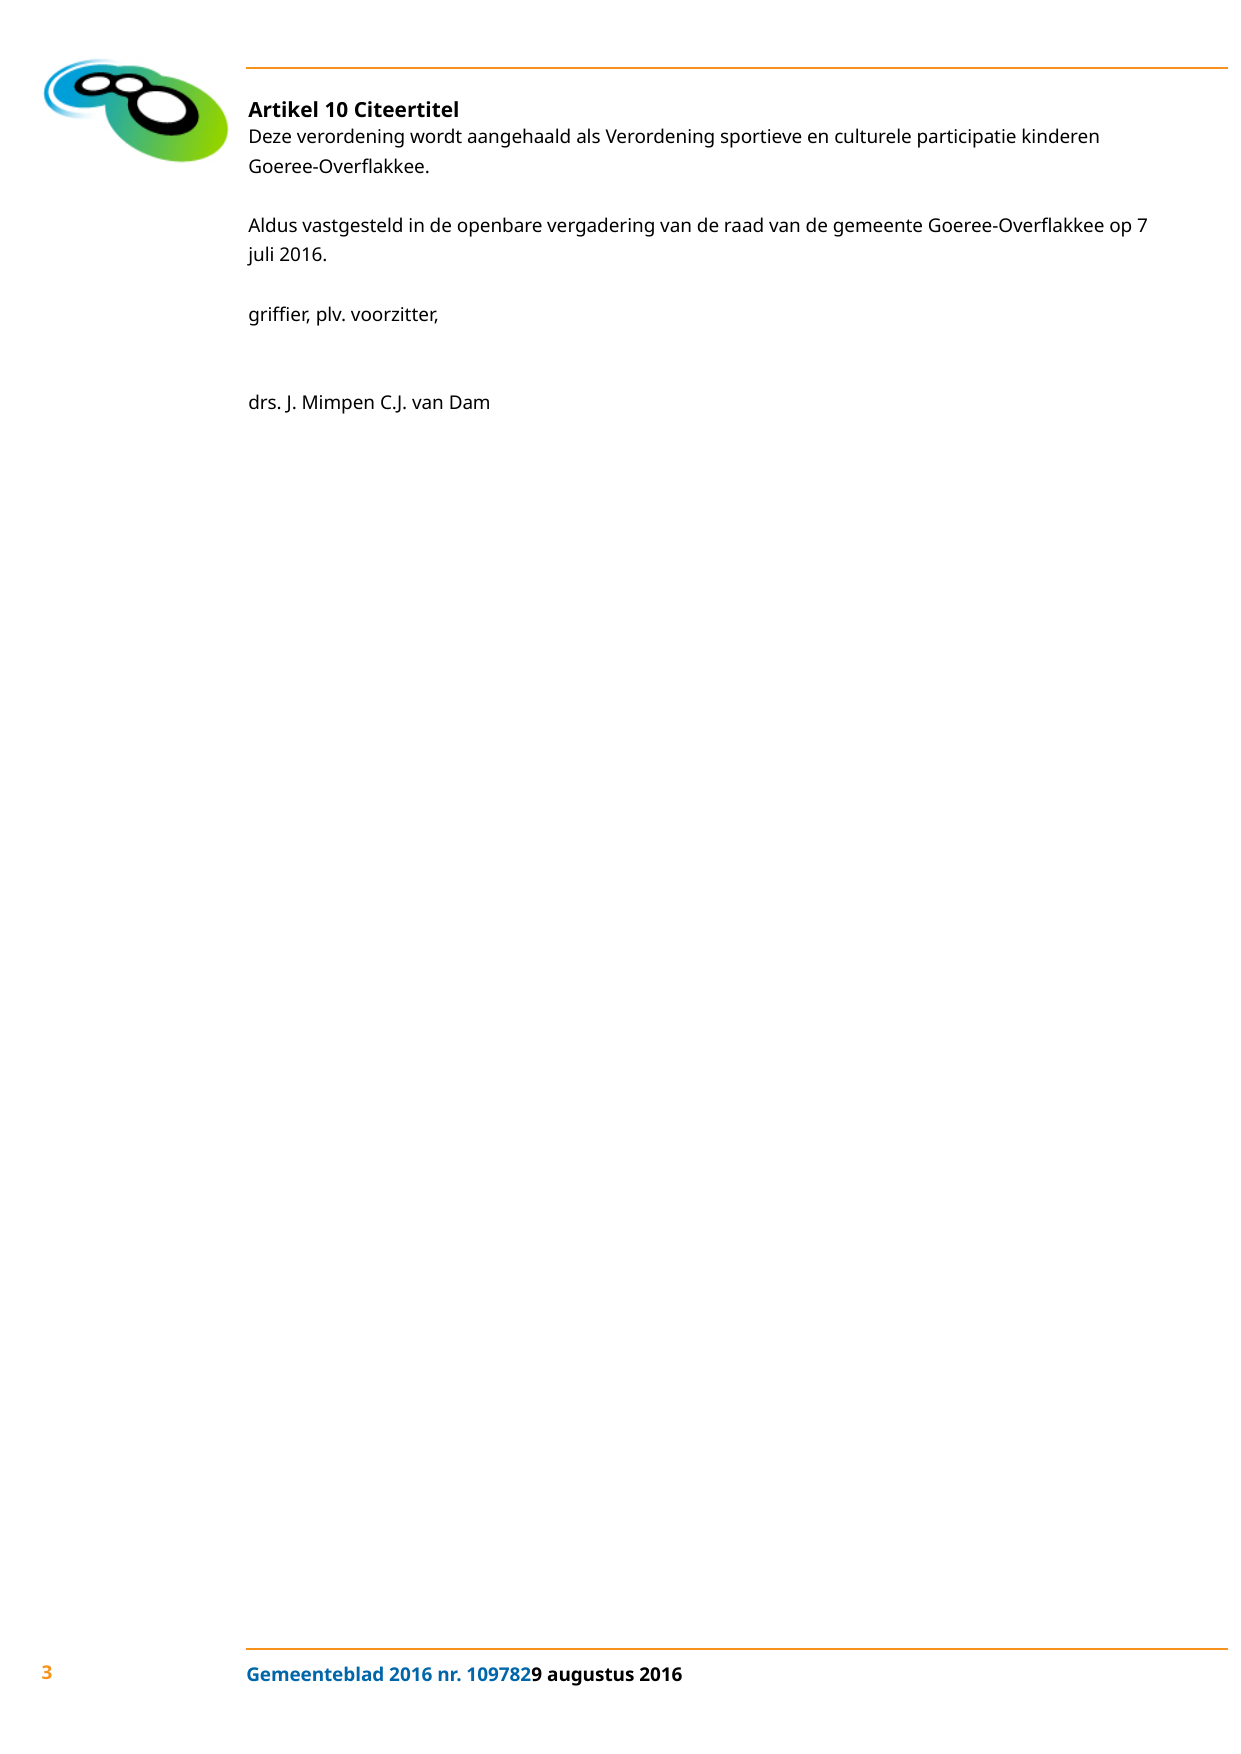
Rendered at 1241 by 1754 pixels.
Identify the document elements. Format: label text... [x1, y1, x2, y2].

text Artikel 10 Citeertitel [248, 95, 1152, 123]
text drs. J. Mimpen C.J. van Dam [248, 389, 1152, 415]
text Deze verordening wordt aangehaald als Verordening sportieve en culturele participatie kinderen Goeree-Overflakkee. [248, 123, 1152, 178]
text Aldus vastgesteld in de openbare vergadering van de raad van de gemeente Goeree-Overflakkee op 7 juli 2016. [248, 212, 1152, 267]
picture [41, 47, 231, 172]
text griffier, plv. voorzitter, [248, 301, 1152, 326]
